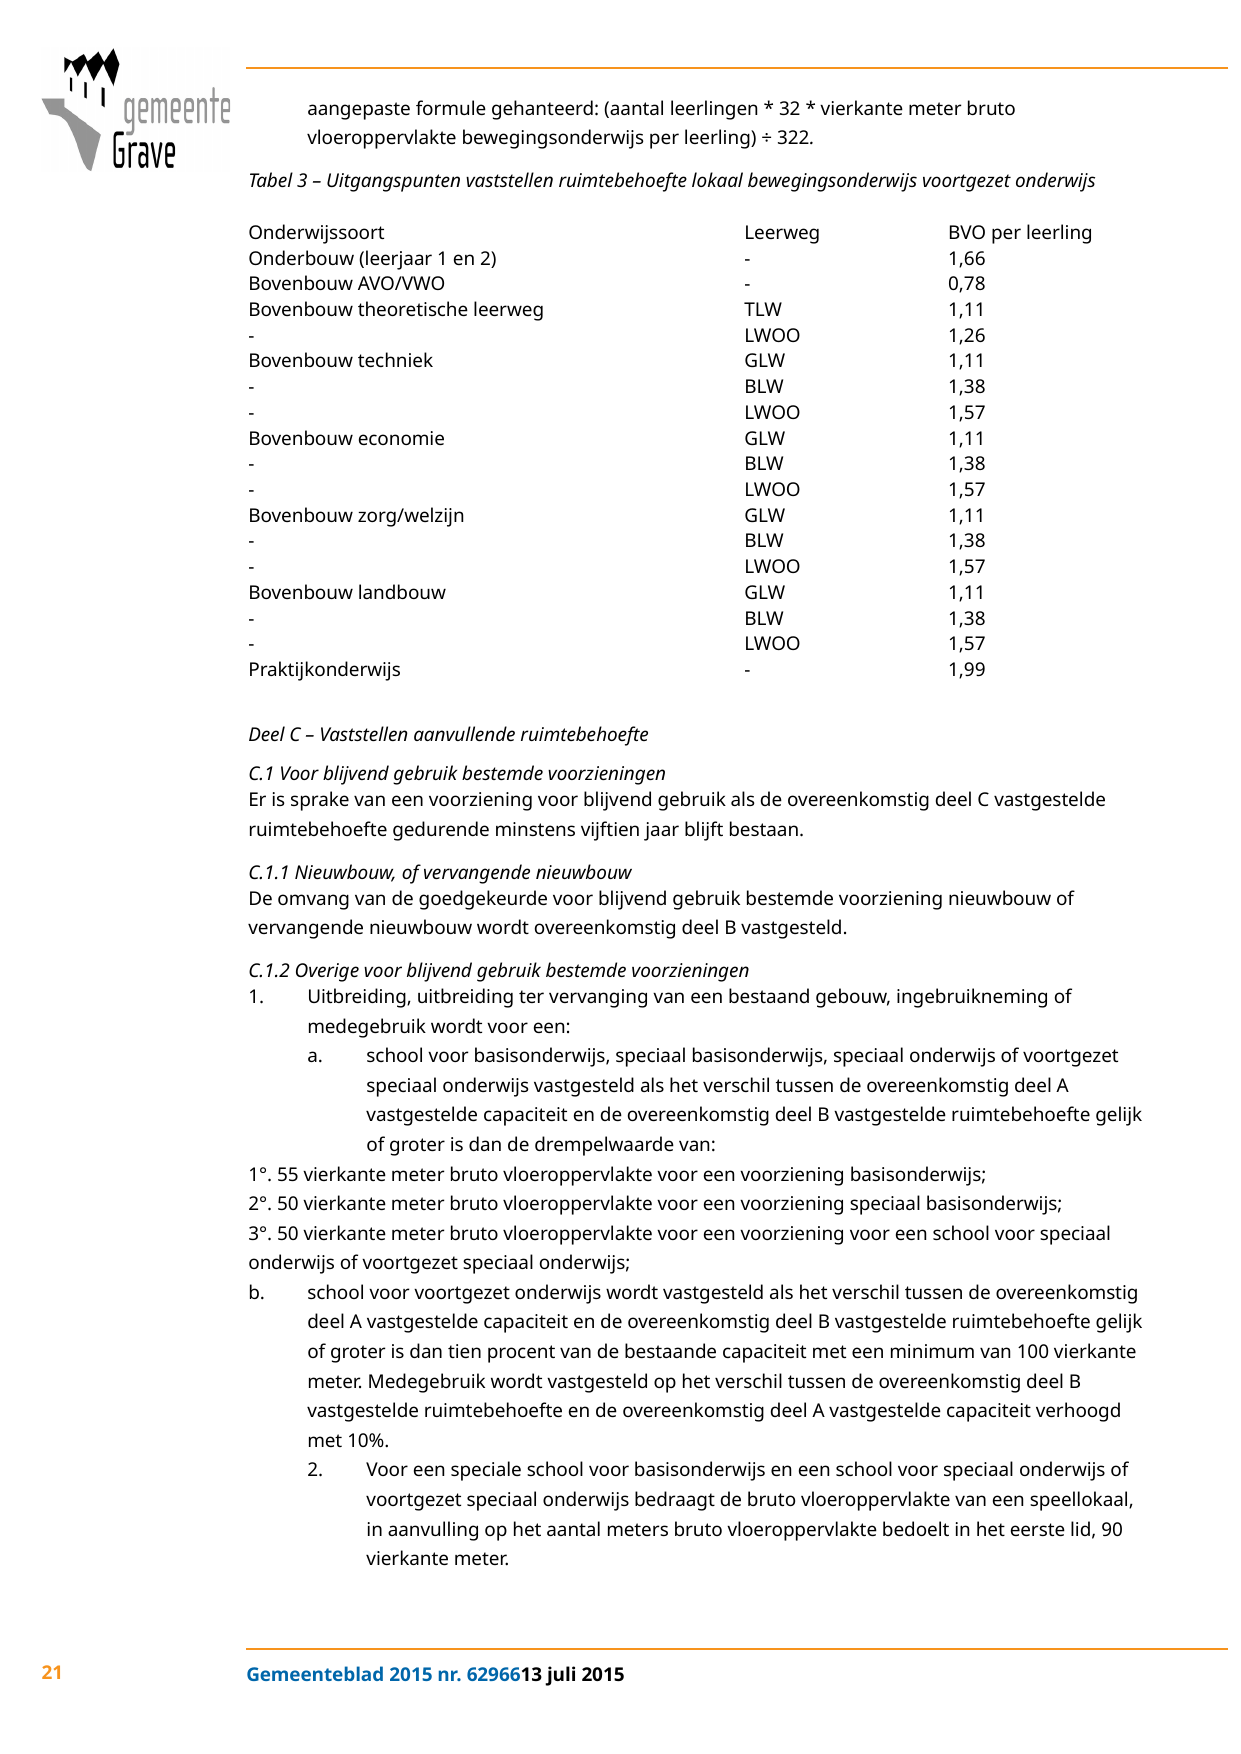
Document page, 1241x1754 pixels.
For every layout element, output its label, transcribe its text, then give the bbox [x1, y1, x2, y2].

table_cell BLW [744, 451, 948, 476]
text C.1.2 Overige voor blijvend gebruik bestemde voorzieningen [248, 957, 1152, 983]
table_cell - [744, 656, 948, 682]
table_cell GLW [744, 579, 948, 605]
table_cell Bovenbouw AVO/VWO [248, 270, 744, 296]
text Tabel 3 – Uitgangspunten vaststellen ruimtebehoefte lokaal bewegingsonderwijs voortgezet onderwijs [248, 167, 1152, 193]
table_cell - [744, 245, 948, 270]
list Voor een speciale school voor basisonderwijs en een school voor speciaal onderwijs of voortgezet speciaal onderwijs bedraagt de bruto vloeroppervlakte van een speellokaal, in aanvulling op het aantal meters bruto vloeroppervlakte bedoelt in het eerste lid, 90 vierkante meter. [307, 1457, 1152, 1571]
list school voor basisonderwijs, speciaal basisonderwijs, speciaal onderwijs of voortgezet speciaal onderwijs vastgesteld als het verschil tussen de overeenkomstig deel A vastgestelde capaciteit en de overeenkomstig deel B vastgestelde ruimtebehoefte gelijk of groter is dan de drempelwaarde van: [307, 1042, 1152, 1157]
table_cell 1,11 [948, 502, 1152, 528]
table_cell Bovenbouw zorg/welzijn [248, 502, 744, 528]
table_cell 1,38 [948, 451, 1152, 476]
list Uitbreiding, uitbreiding ter vervanging van een bestaand gebouw, ingebruikneming of medegebruik wordt voor een: [248, 983, 1152, 1038]
table_cell 1,11 [948, 579, 1152, 605]
table_cell Bovenbouw economie [248, 425, 744, 451]
table_cell - [248, 631, 744, 656]
table_cell BLW [744, 373, 948, 399]
table_cell - [248, 399, 744, 425]
table_cell BLW [744, 605, 948, 631]
table_cell - [744, 270, 948, 296]
table_cell Bovenbouw techniek [248, 348, 744, 373]
table_cell Onderbouw (leerjaar 1 en 2) [248, 245, 744, 270]
table_cell 1,38 [948, 373, 1152, 399]
table_cell GLW [744, 425, 948, 451]
table_cell - [248, 605, 744, 631]
text De omvang van de goedgekeurde voor blijvend gebruik bestemde voorziening nieuwbouw of vervangende nieuwbouw wordt overeenkomstig deel B vastgesteld. [248, 885, 1152, 940]
table_cell 1,38 [948, 528, 1152, 553]
text Deel C – Vaststellen aanvullende ruimtebehoefte [248, 721, 1152, 747]
table_cell - [248, 322, 744, 348]
table_cell 1,57 [948, 554, 1152, 579]
text 1°. 55 vierkante meter bruto vloeroppervlakte voor een voorziening basisonderwijs; [248, 1161, 1152, 1186]
text C.1 Voor blijvend gebruik bestemde voorzieningen [248, 761, 1152, 786]
table_cell Bovenbouw landbouw [248, 579, 744, 605]
table_cell - [248, 451, 744, 476]
text Er is sprake van een voorziening voor blijvend gebruik als de overeenkomstig deel C vastgestelde ruimtebehoefte gedurende minstens vijftien jaar blijft bestaan. [248, 786, 1152, 842]
table_cell Praktijkonderwijs [248, 656, 744, 682]
table_cell TLW [744, 296, 948, 322]
table_cell GLW [744, 348, 948, 373]
text C.1.1 Nieuwbouw, of vervangende nieuwbouw [248, 859, 1152, 885]
table_cell LWOO [744, 322, 948, 348]
table_cell - [248, 373, 744, 399]
list school voor voortgezet onderwijs wordt vastgesteld als het verschil tussen de overeenkomstig deel A vastgestelde capaciteit en de overeenkomstig deel B vastgestelde ruimtebehoefte gelijk of groter is dan tien procent van de bestaande capaciteit met een minimum van 100 vierkante meter. Medegebruik wordt vastgesteld op het verschil tussen de overeenkomstig deel B vastgestelde ruimtebehoefte en de overeenkomstig deel A vastgestelde capaciteit verhoogd met 10%. [248, 1279, 1152, 1453]
table_cell - [248, 528, 744, 553]
table_cell LWOO [744, 399, 948, 425]
table_cell GLW [744, 502, 948, 528]
picture [41, 47, 231, 172]
table_cell 1,11 [948, 425, 1152, 451]
table_cell 1,11 [948, 296, 1152, 322]
text 3°. 50 vierkante meter bruto vloeroppervlakte voor een voorziening voor een school voor speciaal onderwijs of voortgezet speciaal onderwijs; [248, 1220, 1152, 1275]
table_cell 0,78 [948, 270, 1152, 296]
list aangepaste formule gehanteerd: (aantal leerlingen * 32 * vierkante meter bruto vloeroppervlakte bewegingsonderwijs per leerling) ÷ 322. [248, 95, 1152, 150]
table_cell LWOO [744, 476, 948, 502]
table_cell 1,99 [948, 656, 1152, 682]
table_cell 1,66 [948, 245, 1152, 270]
table_cell 1,57 [948, 476, 1152, 502]
table_header BVO per leerling [948, 219, 1152, 245]
table_header Leerweg [744, 219, 948, 245]
table_cell 1,38 [948, 605, 1152, 631]
table_cell 1,57 [948, 631, 1152, 656]
table_cell LWOO [744, 631, 948, 656]
table_cell 1,26 [948, 322, 1152, 348]
table_cell 1,57 [948, 399, 1152, 425]
table_header Onderwijssoort [248, 219, 744, 245]
table_cell Bovenbouw theoretische leerweg [248, 296, 744, 322]
table_cell 1,11 [948, 348, 1152, 373]
text 2°. 50 vierkante meter bruto vloeroppervlakte voor een voorziening speciaal basisonderwijs; [248, 1190, 1152, 1216]
table_cell - [248, 554, 744, 579]
table_cell - [248, 476, 744, 502]
table_cell LWOO [744, 554, 948, 579]
table_cell BLW [744, 528, 948, 553]
